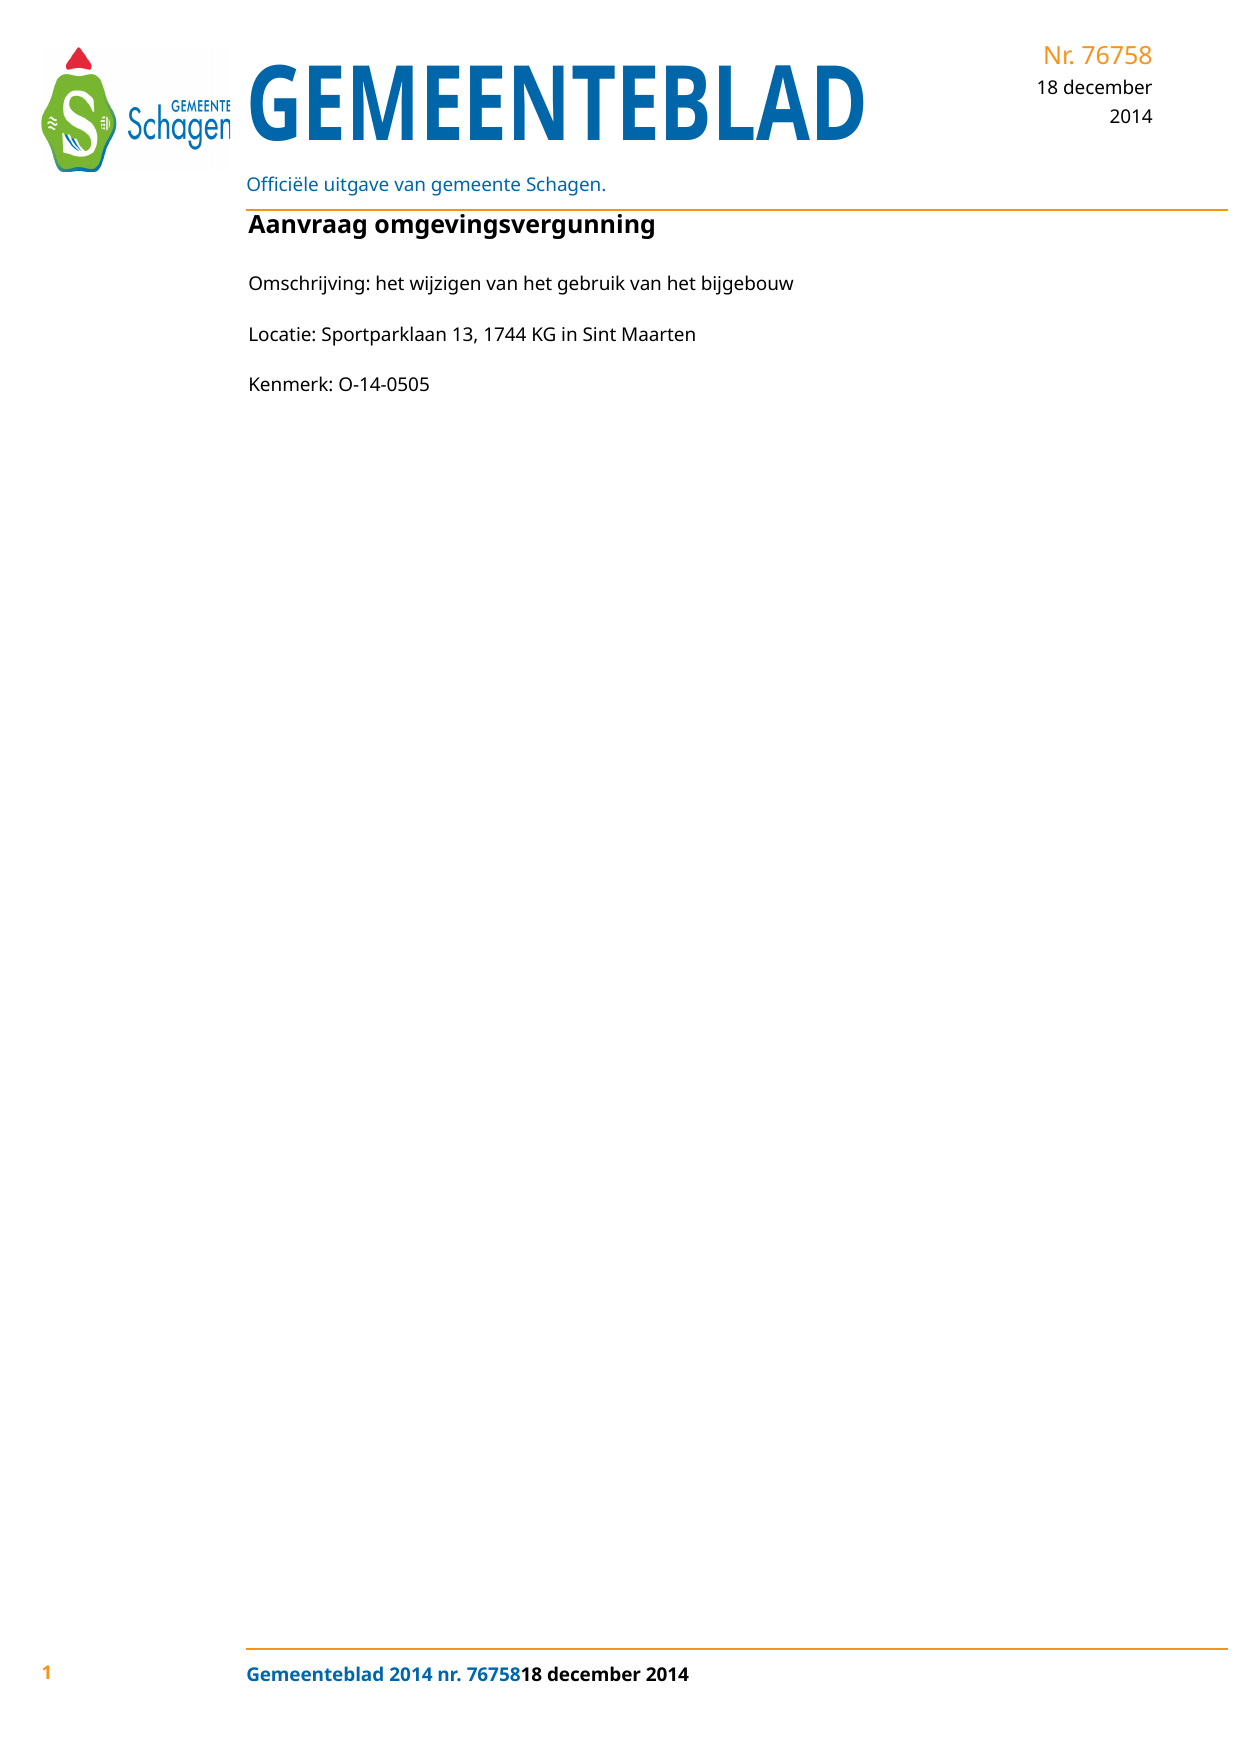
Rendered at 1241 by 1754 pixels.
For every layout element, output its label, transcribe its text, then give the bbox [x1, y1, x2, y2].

picture [41, 47, 231, 172]
text Locatie: Sportparklaan 13, 1744 KG in Sint Maarten [248, 321, 1152, 346]
text Omschrijving: het wijzigen van het gebruik van het bijgebouw [248, 270, 1152, 296]
text Kenmerk: O-14-0505 [248, 371, 1152, 397]
text Aanvraag omgevingsvergunning [248, 211, 1152, 241]
